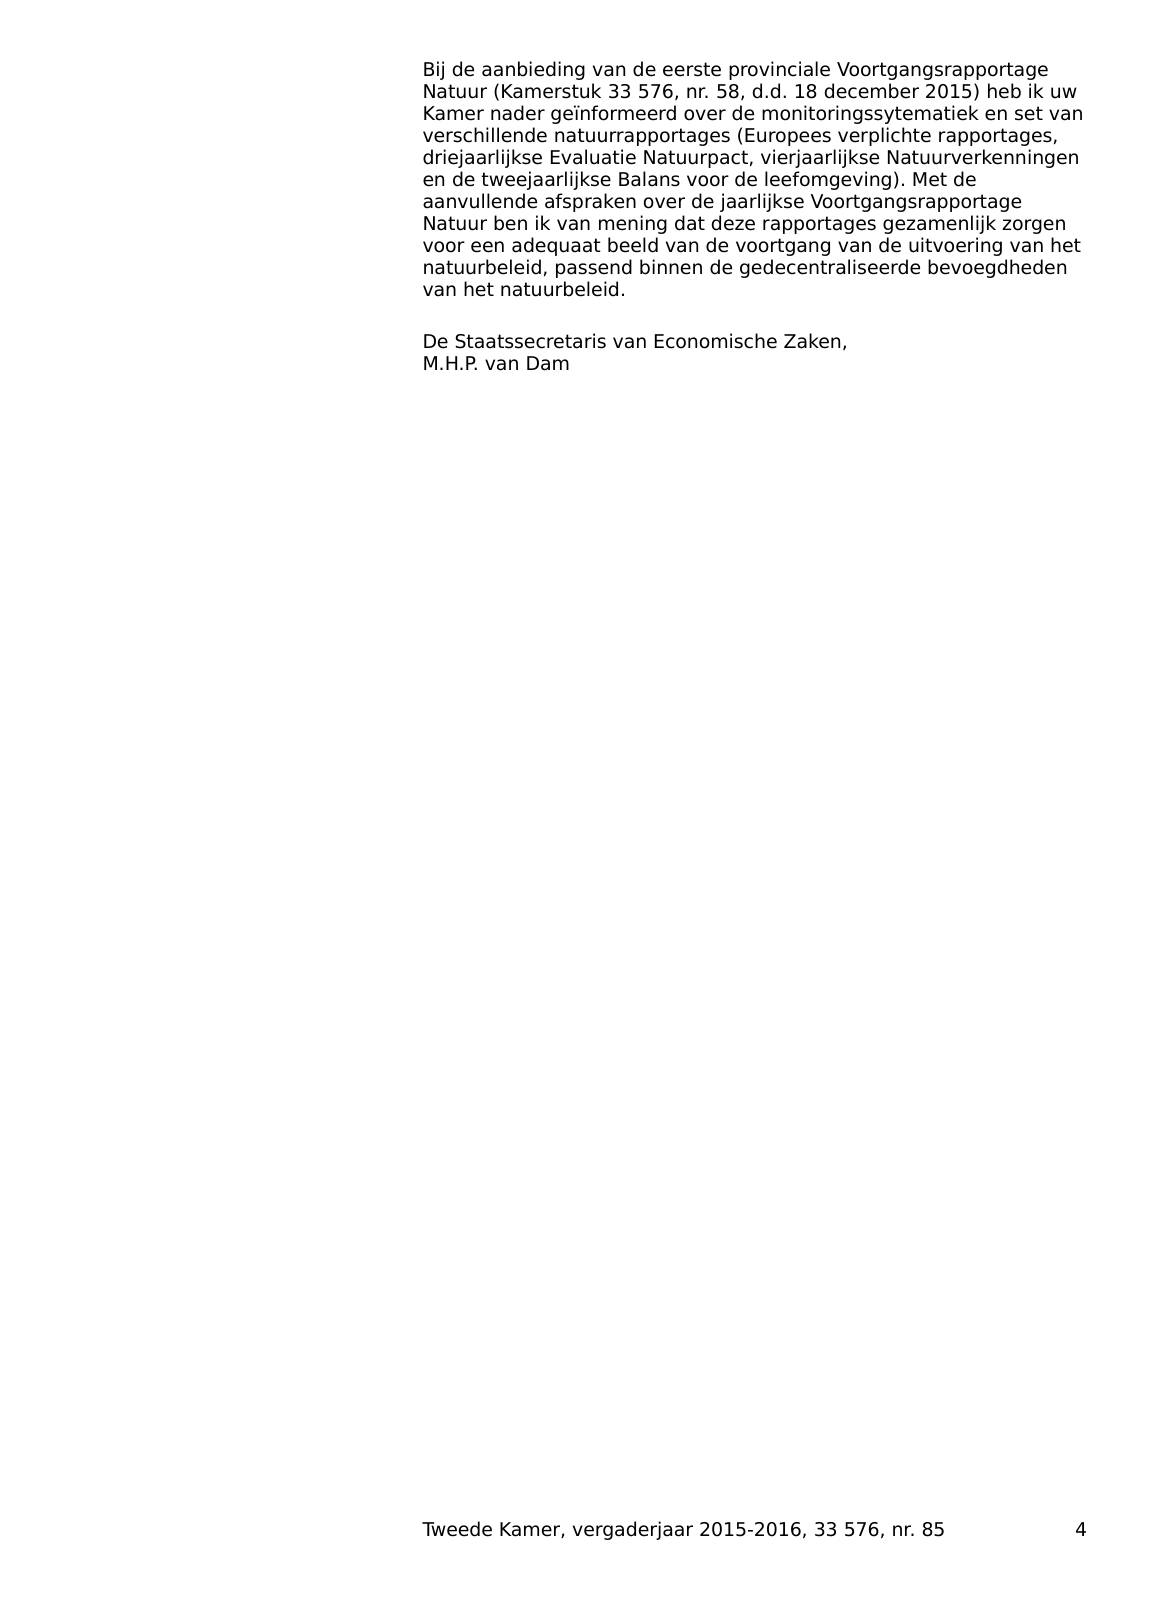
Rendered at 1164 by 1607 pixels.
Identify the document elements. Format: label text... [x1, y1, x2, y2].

text Bij de aanbieding van de eerste provinciale Voortgangsrapportage Natuur (Kamerstuk 33 576, nr. 58, d.d. 18 december 2015) heb ik uw Kamer nader geïnformeerd over de monitoringssytematiek en set van verschillende natuurrapportages (Europees verplichte rapportages, driejaarlijkse Evaluatie Natuurpact, vierjaarlijkse Natuurverkenningen en de tweejaarlijkse Balans voor de leefomgeving). Met de aanvullende afspraken over de jaarlijkse Voortgangsrapportage Natuur ben ik van mening dat deze rapportages gezamenlijk zorgen voor een adequaat beeld van de voortgang van de uitvoering van het natuurbeleid, passend binnen de gedecentraliseerde bevoegdheden van het natuurbeleid. [422, 59, 1087, 301]
text De Staatssecretaris van Economische Zaken, M.H.P. van Dam [422, 331, 1087, 375]
